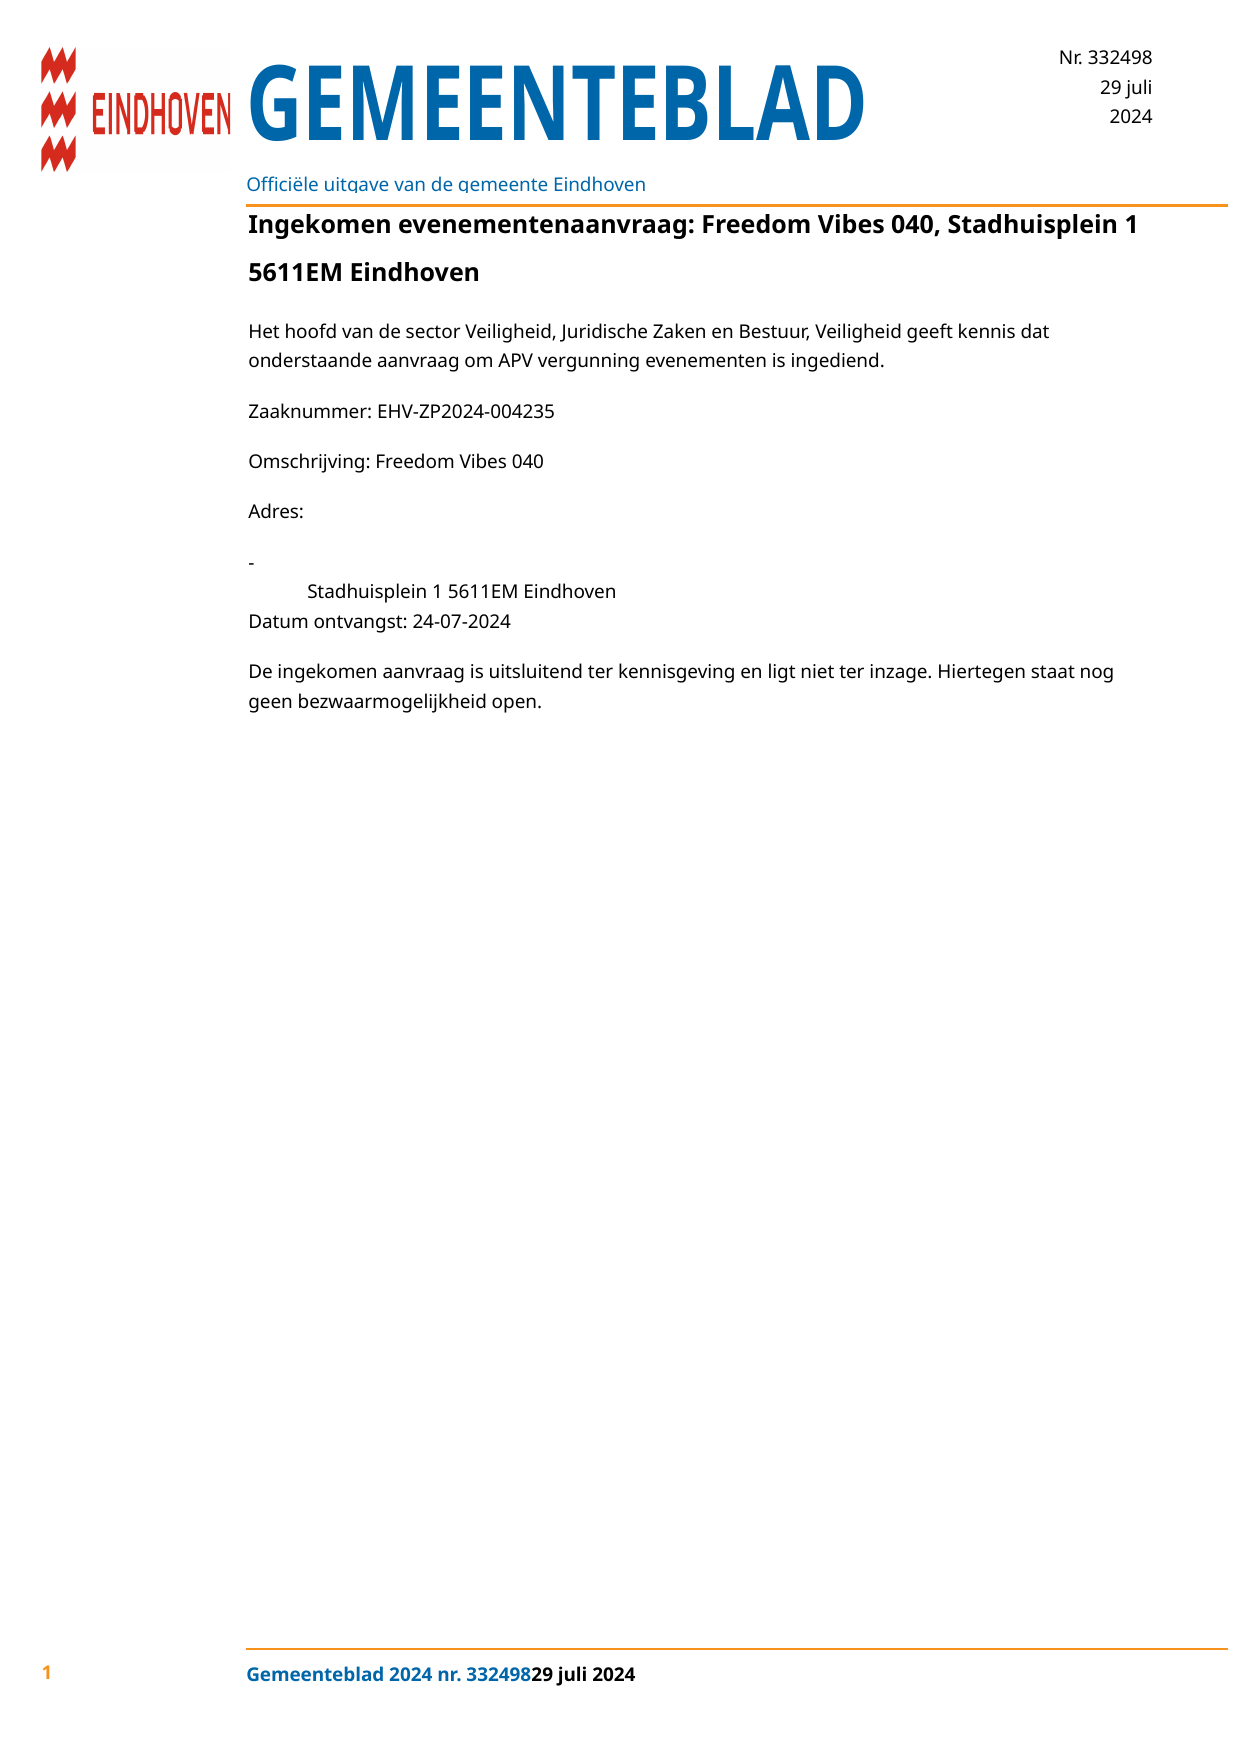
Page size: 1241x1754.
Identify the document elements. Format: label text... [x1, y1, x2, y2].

text Het hoofd van de sector Veiligheid, Juridische Zaken en Bestuur, Veiligheid geeft kennis dat onderstaande aanvraag om APV vergunning evenementen is ingediend. [248, 318, 1152, 373]
text De ingekomen aanvraag is uitsluitend ter kennisgeving en ligt niet ter inzage. Hiertegen staat nog geen bezwaarmogelijkheid open. [248, 659, 1152, 714]
list Stadhuisplein 1 5611EM Eindhoven [248, 579, 1152, 604]
text Adres: [248, 499, 1152, 524]
text Datum ontvangst: 24-07-2024 [248, 608, 1152, 634]
text Zaaknummer: EHV-ZP2024-004235 [248, 398, 1152, 424]
picture [41, 47, 231, 172]
text Ingekomen evenementenaanvraag: Freedom Vibes 040, Stadhuisplein 1 5611EM Eindhoven [248, 207, 1152, 288]
text Omschrijving: Freedom Vibes 040 [248, 448, 1152, 474]
